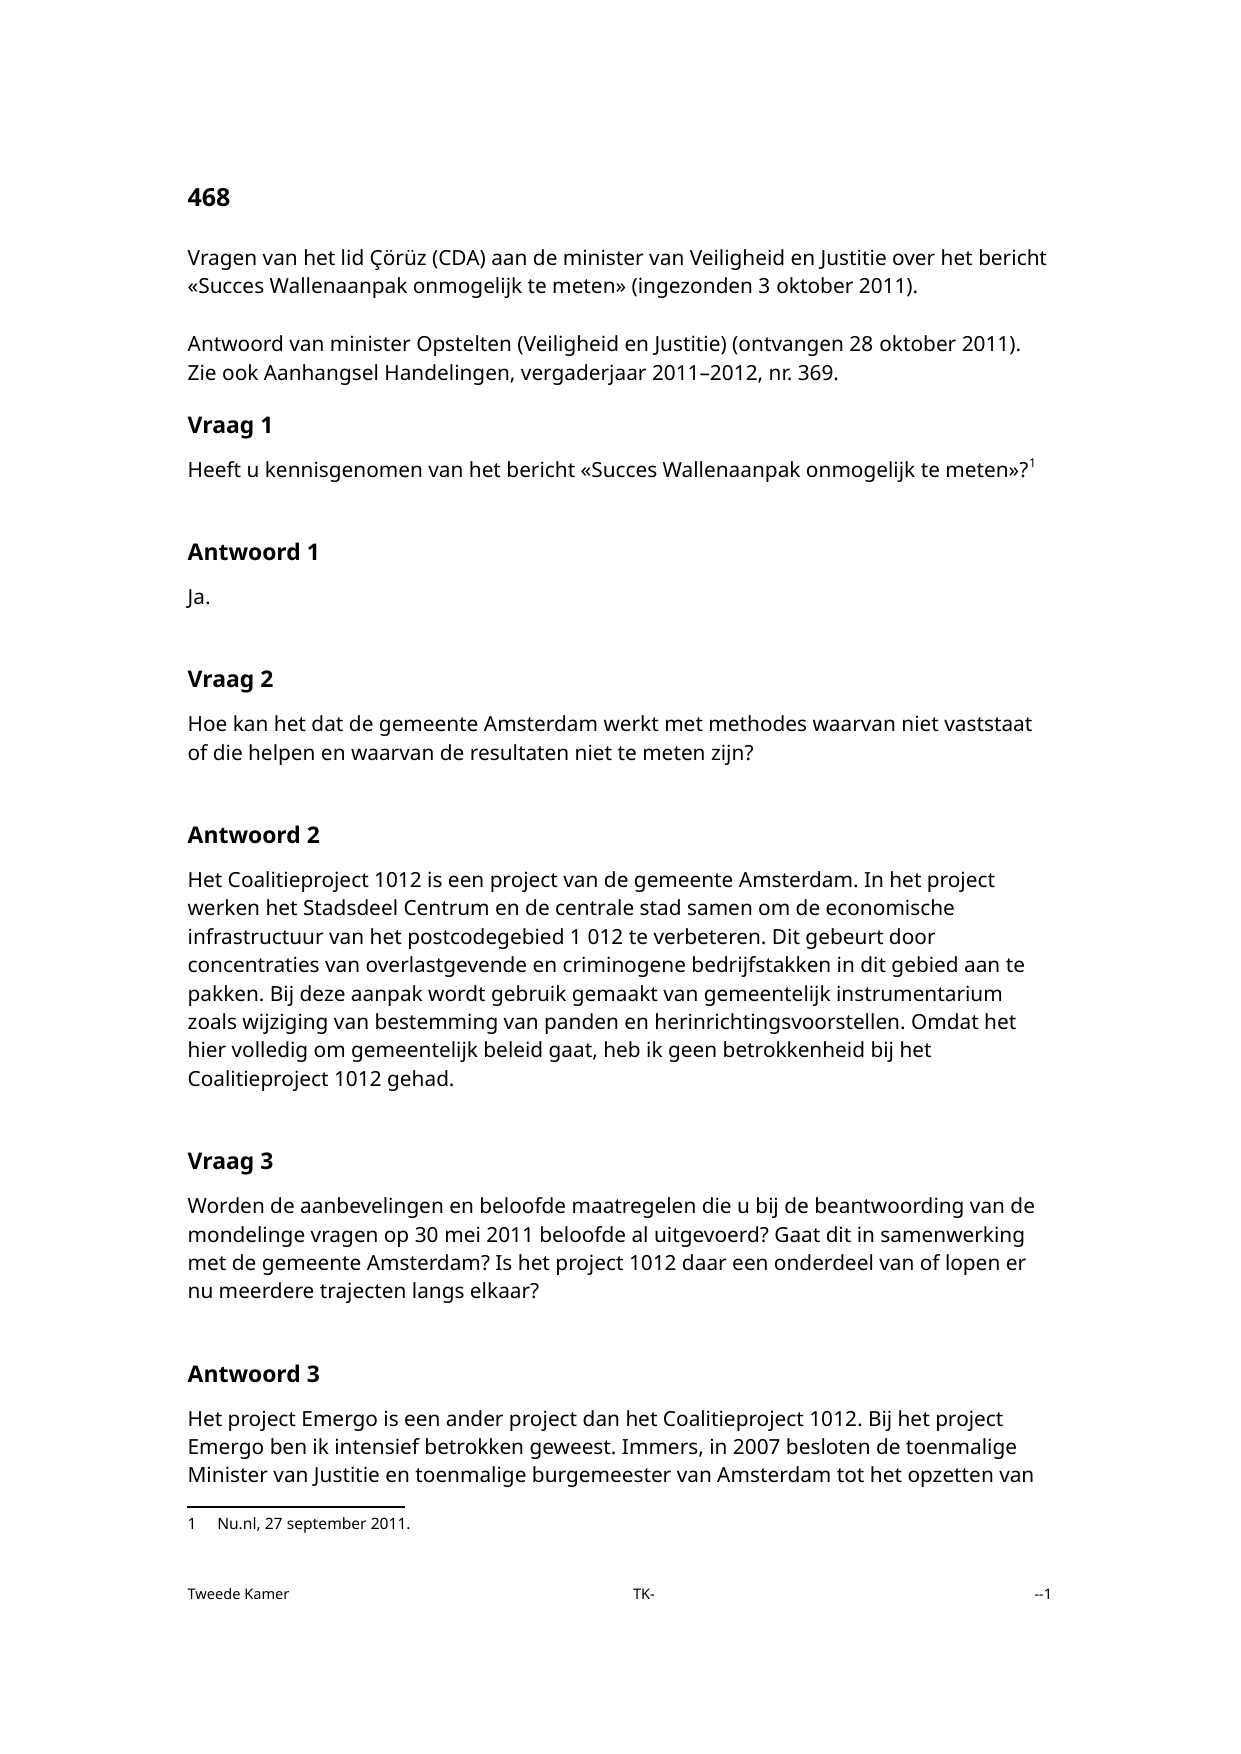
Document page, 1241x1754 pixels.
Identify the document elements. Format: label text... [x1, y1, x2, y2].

text Antwoord van minister Opstelten (Veiligheid en Justitie) (ontvangen 28 oktober 2011). Zie ook Aanhangsel Handelingen, vergaderjaar 2011–2012, nr. 369. [187, 329, 1053, 386]
subtitle Vraag 3 [187, 1145, 1053, 1176]
text 468 [187, 179, 1053, 213]
text Ja. [187, 582, 1053, 611]
text Heeft u kennisgenomen van het bericht «Succes Wallenaanpak onmogelijk te meten»? [187, 455, 1053, 483]
subtitle Vraag 2 [187, 663, 1053, 694]
text Worden de aanbevelingen en beloofde maatregelen die u bij de beantwoording van de mondelinge vragen op 30 mei 2011 beloofde al uitgevoerd? Gaat dit in samenwerking met de gemeente Amsterdam? Is het project 1012 daar een onderdeel van of lopen er nu meerdere trajecten langs elkaar? [187, 1191, 1053, 1305]
subtitle Vraag 1 [187, 409, 1053, 440]
text Vragen van het lid Çörüz (CDA) aan de minister van Veiligheid en Justitie over het bericht «Succes Wallenaanpak onmogelijk te meten» (ingezonden 3 oktober 2011). [187, 243, 1053, 300]
subtitle Antwoord 1 [187, 536, 1053, 567]
text Het Coalitieproject 1012 is een project van de gemeente Amsterdam. In het project werken het Stadsdeel Centrum en de centrale stad samen om de economische infrastructuur van het postcodegebied 1 012 te verbeteren. Dit gebeurt door concentraties van overlastgevende en criminogene bedrijfstakken in dit gebied aan te pakken. Bij deze aanpak wordt gebruik gemaakt van gemeentelijk instrumentarium zoals wijziging van bestemming van panden en herinrichtingsvoorstellen. Omdat het hier volledig om gemeentelijk beleid gaat, heb ik geen betrokkenheid bij het Coalitieproject 1012 gehad. [187, 865, 1053, 1092]
text Hoe kan het dat de gemeente Amsterdam werkt met methodes waarvan niet vaststaat of die helpen en waarvan de resultaten niet te meten zijn? [187, 709, 1053, 766]
subtitle Antwoord 3 [187, 1357, 1053, 1389]
subtitle Antwoord 2 [187, 819, 1053, 850]
text Nu.nl, 27 september 2011. [187, 1506, 1053, 1534]
text Het project Emergo is een ander project dan het Coalitieproject 1012. Bij het project Emergo ben ik intensief betrokken geweest. Immers, in 2007 besloten de toenmalige Minister van Justitie en toenmalige burgemeester van Amsterdam tot het opzetten van [187, 1404, 1053, 1489]
